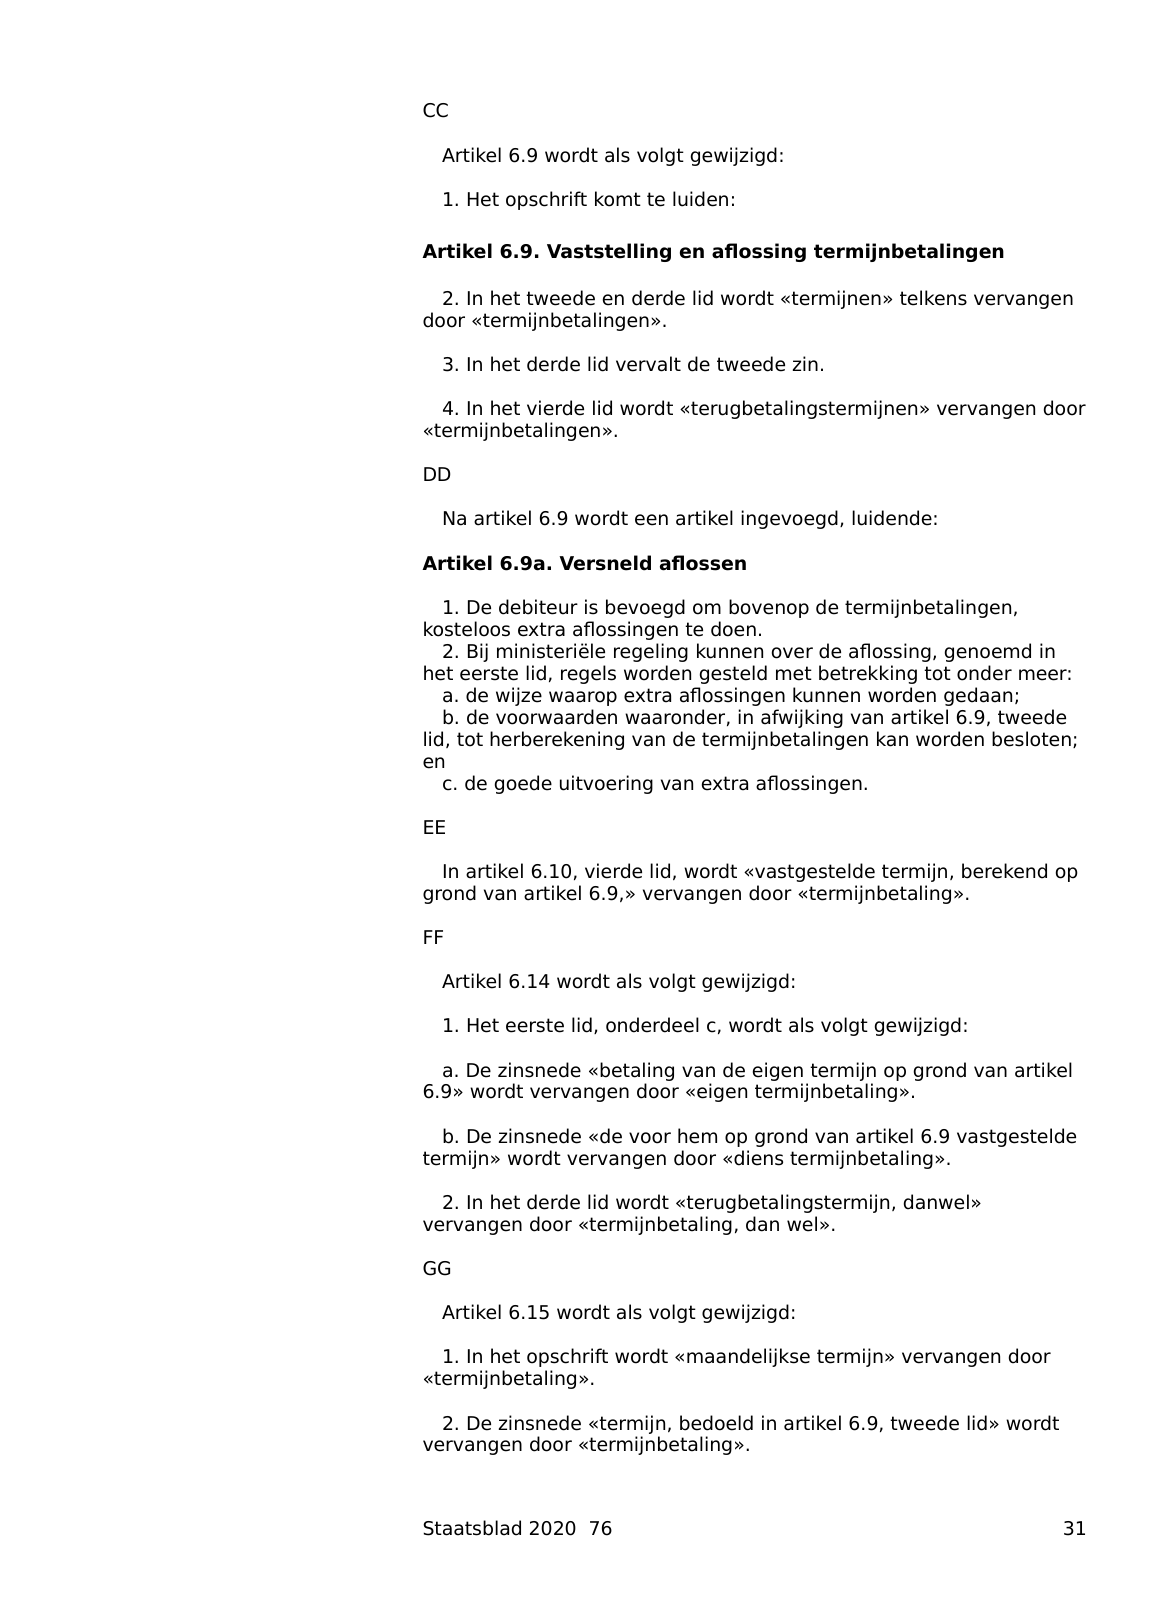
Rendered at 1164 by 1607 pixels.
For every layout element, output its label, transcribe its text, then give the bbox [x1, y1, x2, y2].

text 1. De debiteur is bevoegd om bovenop de termijnbetalingen, kosteloos extra aflossingen te doen. [422, 597, 1087, 641]
text 1. In het opschrift wordt «maandelijkse termijn» vervangen door «termijnbetaling». [422, 1346, 1087, 1390]
text DD [422, 464, 1087, 486]
text FF [422, 927, 1087, 949]
text a. de wijze waarop extra aflossingen kunnen worden gedaan; [422, 684, 1087, 707]
text GG [422, 1258, 1087, 1280]
text a. De zinsnede «betaling van de eigen termijn op grond van artikel 6.9» wordt vervangen door «eigen termijnbetaling». [422, 1059, 1087, 1103]
subtitle Artikel 6.9. Vaststelling en aflossing termijnbetalingen [422, 241, 1087, 263]
text Na artikel 6.9 wordt een artikel ingevoegd, luidende: [422, 508, 1087, 530]
text 1. Het eerste lid, onderdeel c, wordt als volgt gewijzigd: [422, 1015, 1087, 1037]
text b. De zinsnede «de voor hem op grond van artikel 6.9 vastgestelde termijn» wordt vervangen door «diens termijnbetaling». [422, 1126, 1087, 1169]
text c. de goede uitvoering van extra aflossingen. [422, 772, 1087, 794]
text b. de voorwaarden waaronder, in afwijking van artikel 6.9, tweede lid, tot herberekening van de termijnbetalingen kan worden besloten; en [422, 707, 1087, 772]
text Artikel 6.9 wordt als volgt gewijzigd: [422, 144, 1087, 167]
text Artikel 6.15 wordt als volgt gewijzigd: [422, 1302, 1087, 1324]
text EE [422, 817, 1087, 839]
text 2. In het derde lid wordt «terugbetalingstermijn, danwel» vervangen door «termijnbetaling, dan wel». [422, 1192, 1087, 1236]
text 1. Het opschrift komt te luiden: [422, 189, 1087, 211]
text Artikel 6.14 wordt als volgt gewijzigd: [422, 971, 1087, 993]
text 3. In het derde lid vervalt de tweede zin. [422, 354, 1087, 376]
text 4. In het vierde lid wordt «terugbetalingstermijnen» vervangen door «termijnbetalingen». [422, 398, 1087, 442]
text CC [422, 100, 1087, 122]
text In artikel 6.10, vierde lid, wordt «vastgestelde termijn, berekend op grond van artikel 6.9,» vervangen door «termijnbetaling». [422, 861, 1087, 905]
subtitle Artikel 6.9a. Versneld aflossen [422, 552, 1087, 574]
text 2. De zinsnede «termijn, bedoeld in artikel 6.9, tweede lid» wordt vervangen door «termijnbetaling». [422, 1412, 1087, 1456]
text 2. In het tweede en derde lid wordt «termijnen» telkens vervangen door «termijnbetalingen». [422, 288, 1087, 332]
text 2. Bij ministeriële regeling kunnen over de aflossing, genoemd in het eerste lid, regels worden gesteld met betrekking tot onder meer: [422, 641, 1087, 684]
